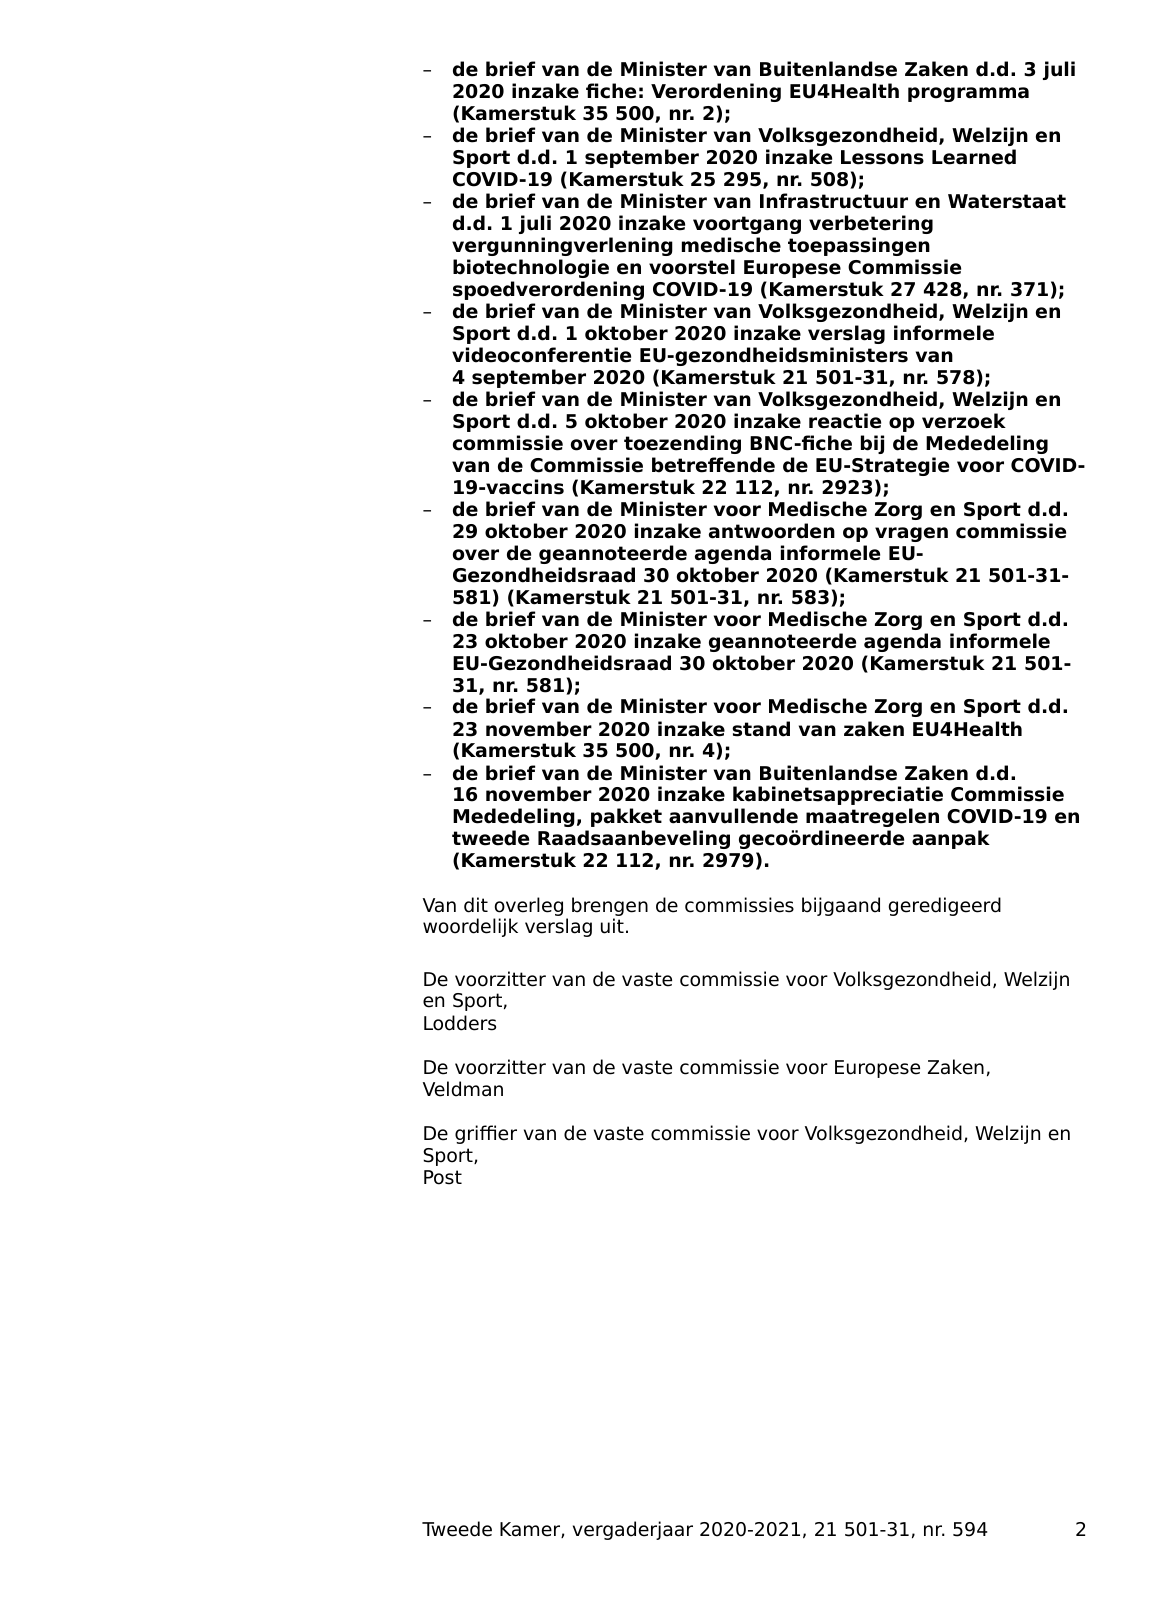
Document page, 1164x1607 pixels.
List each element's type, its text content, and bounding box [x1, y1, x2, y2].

text – de brief van de Minister voor Medische Zorg en Sport d.d. 29 oktober 2020 inzake antwoorden op vragen commissie over de geannoteerde agenda informele EU-Gezondheidsraad 30 oktober 2020 (Kamerstuk 21 501-31-581) (Kamerstuk 21 501-31, nr. 583); [422, 499, 1087, 608]
text – de brief van de Minister van Infrastructuur en Waterstaat d.d. 1 juli 2020 inzake voortgang verbetering vergunningverlening medische toepassingen biotechnologie en voorstel Europese Commissie spoedverordening COVID-19 (Kamerstuk 27 428, nr. 371); [422, 191, 1087, 301]
text – de brief van de Minister van Buitenlandse Zaken d.d. 16 november 2020 inzake kabinetsappreciatie Commissie Mededeling, pakket aanvullende maatregelen COVID-19 en tweede Raadsaanbeveling gecoördineerde aanpak (Kamerstuk 22 112, nr. 2979). [422, 762, 1087, 872]
text – de brief van de Minister van Volksgezondheid, Welzijn en Sport d.d. 1 oktober 2020 inzake verslag informele videoconferentie EU-gezondheidsministers van 4 september 2020 (Kamerstuk 21 501-31, nr. 578); [422, 301, 1087, 389]
text – de brief van de Minister voor Medische Zorg en Sport d.d. 23 november 2020 inzake stand van zaken EU4Health (Kamerstuk 35 500, nr. 4); [422, 696, 1087, 762]
text – de brief van de Minister voor Medische Zorg en Sport d.d. 23 oktober 2020 inzake geannoteerde agenda informele EU-Gezondheidsraad 30 oktober 2020 (Kamerstuk 21 501-31, nr. 581); [422, 608, 1087, 696]
text De voorzitter van de vaste commissie voor Volksgezondheid, Welzijn en Sport, Lodders [422, 968, 1087, 1034]
text – de brief van de Minister van Volksgezondheid, Welzijn en Sport d.d. 1 september 2020 inzake Lessons Learned COVID-19 (Kamerstuk 25 295, nr. 508); [422, 125, 1087, 191]
text – de brief van de Minister van Buitenlandse Zaken d.d. 3 juli 2020 inzake fiche: Verordening EU4Health programma (Kamerstuk 35 500, nr. 2); [422, 59, 1087, 125]
text – de brief van de Minister van Volksgezondheid, Welzijn en Sport d.d. 5 oktober 2020 inzake reactie op verzoek commissie over toezending BNC-fiche bij de Mededeling van de Commissie betreffende de EU-Strategie voor COVID-19-vaccins (Kamerstuk 22 112, nr. 2923); [422, 389, 1087, 499]
text Van dit overleg brengen de commissies bijgaand geredigeerd woordelijk verslag uit. [422, 894, 1087, 938]
text De griffier van de vaste commissie voor Volksgezondheid, Welzijn en Sport, Post [422, 1123, 1087, 1189]
text De voorzitter van de vaste commissie voor Europese Zaken, Veldman [422, 1057, 1087, 1101]
